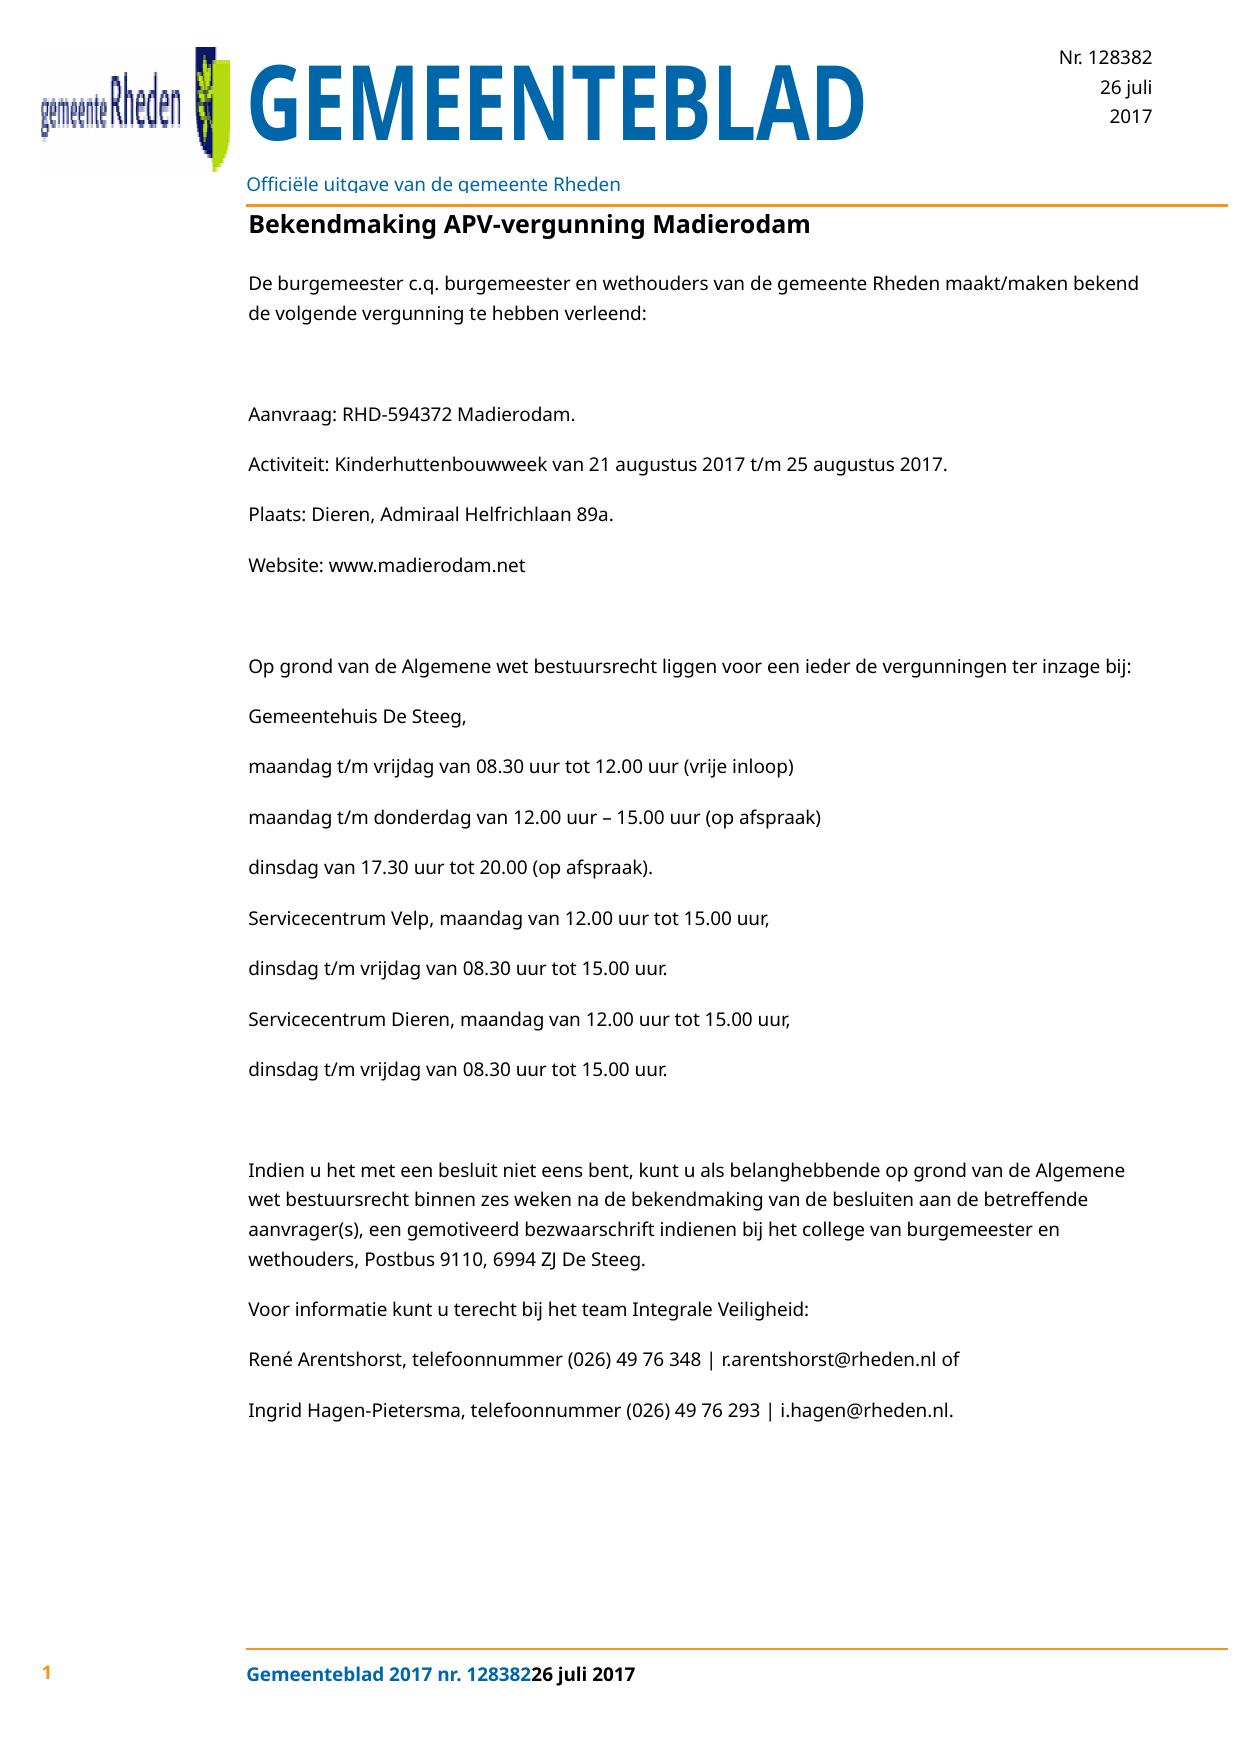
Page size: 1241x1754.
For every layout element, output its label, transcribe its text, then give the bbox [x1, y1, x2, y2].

text René Arentshorst, telefoonnummer (026) 49 76 348 | r.arentshorst@rheden.nl of [248, 1347, 1152, 1372]
text Voor informatie kunt u terecht bij het team Integrale Veiligheid: [248, 1296, 1152, 1322]
text Activiteit: Kinderhuttenbouwweek van 21 augustus 2017 t/m 25 augustus 2017. [248, 451, 1152, 477]
text maandag t/m vrijdag van 08.30 uur tot 12.00 uur (vrije inloop) [248, 754, 1152, 779]
text maandag t/m donderdag van 12.00 uur – 15.00 uur (op afspraak) [248, 804, 1152, 830]
text De burgemeester c.q. burgemeester en wethouders van de gemeente Rheden maakt/maken bekend de volgende vergunning te hebben verleend: [248, 270, 1152, 326]
text dinsdag t/m vrijdag van 08.30 uur tot 15.00 uur. [248, 1056, 1152, 1082]
text Website: www.madierodam.net [248, 552, 1152, 578]
text dinsdag van 17.30 uur tot 20.00 (op afspraak). [248, 854, 1152, 880]
text Ingrid Hagen-Pietersma, telefoonnummer (026) 49 76 293 | i.hagen@rheden.nl. [248, 1397, 1152, 1423]
text Gemeentehuis De Steeg, [248, 703, 1152, 729]
text Op grond van de Algemene wet bestuursrecht liggen voor een ieder de vergunningen ter inzage bij: [248, 653, 1152, 678]
text Servicecentrum Velp, maandag van 12.00 uur tot 15.00 uur, [248, 905, 1152, 931]
text Aanvraag: RHD-594372 Madierodam. [248, 401, 1152, 426]
picture [41, 47, 231, 172]
text dinsdag t/m vrijdag van 08.30 uur tot 15.00 uur. [248, 955, 1152, 981]
text Bekendmaking APV-vergunning Madierodam [248, 207, 1152, 241]
text Servicecentrum Dieren, maandag van 12.00 uur tot 15.00 uur, [248, 1006, 1152, 1031]
text Indien u het met een besluit niet eens bent, kunt u als belanghebbende op grond van de Algemene wet bestuursrecht binnen zes weken na de bekendmaking van de besluiten aan de betreffende aanvrager(s), een gemotiveerd bezwaarschrift indienen bij het college van burgemeester en wethouders, Postbus 9110, 6994 ZJ De Steeg. [248, 1157, 1152, 1271]
text Plaats: Dieren, Admiraal Helfrichlaan 89a. [248, 502, 1152, 527]
